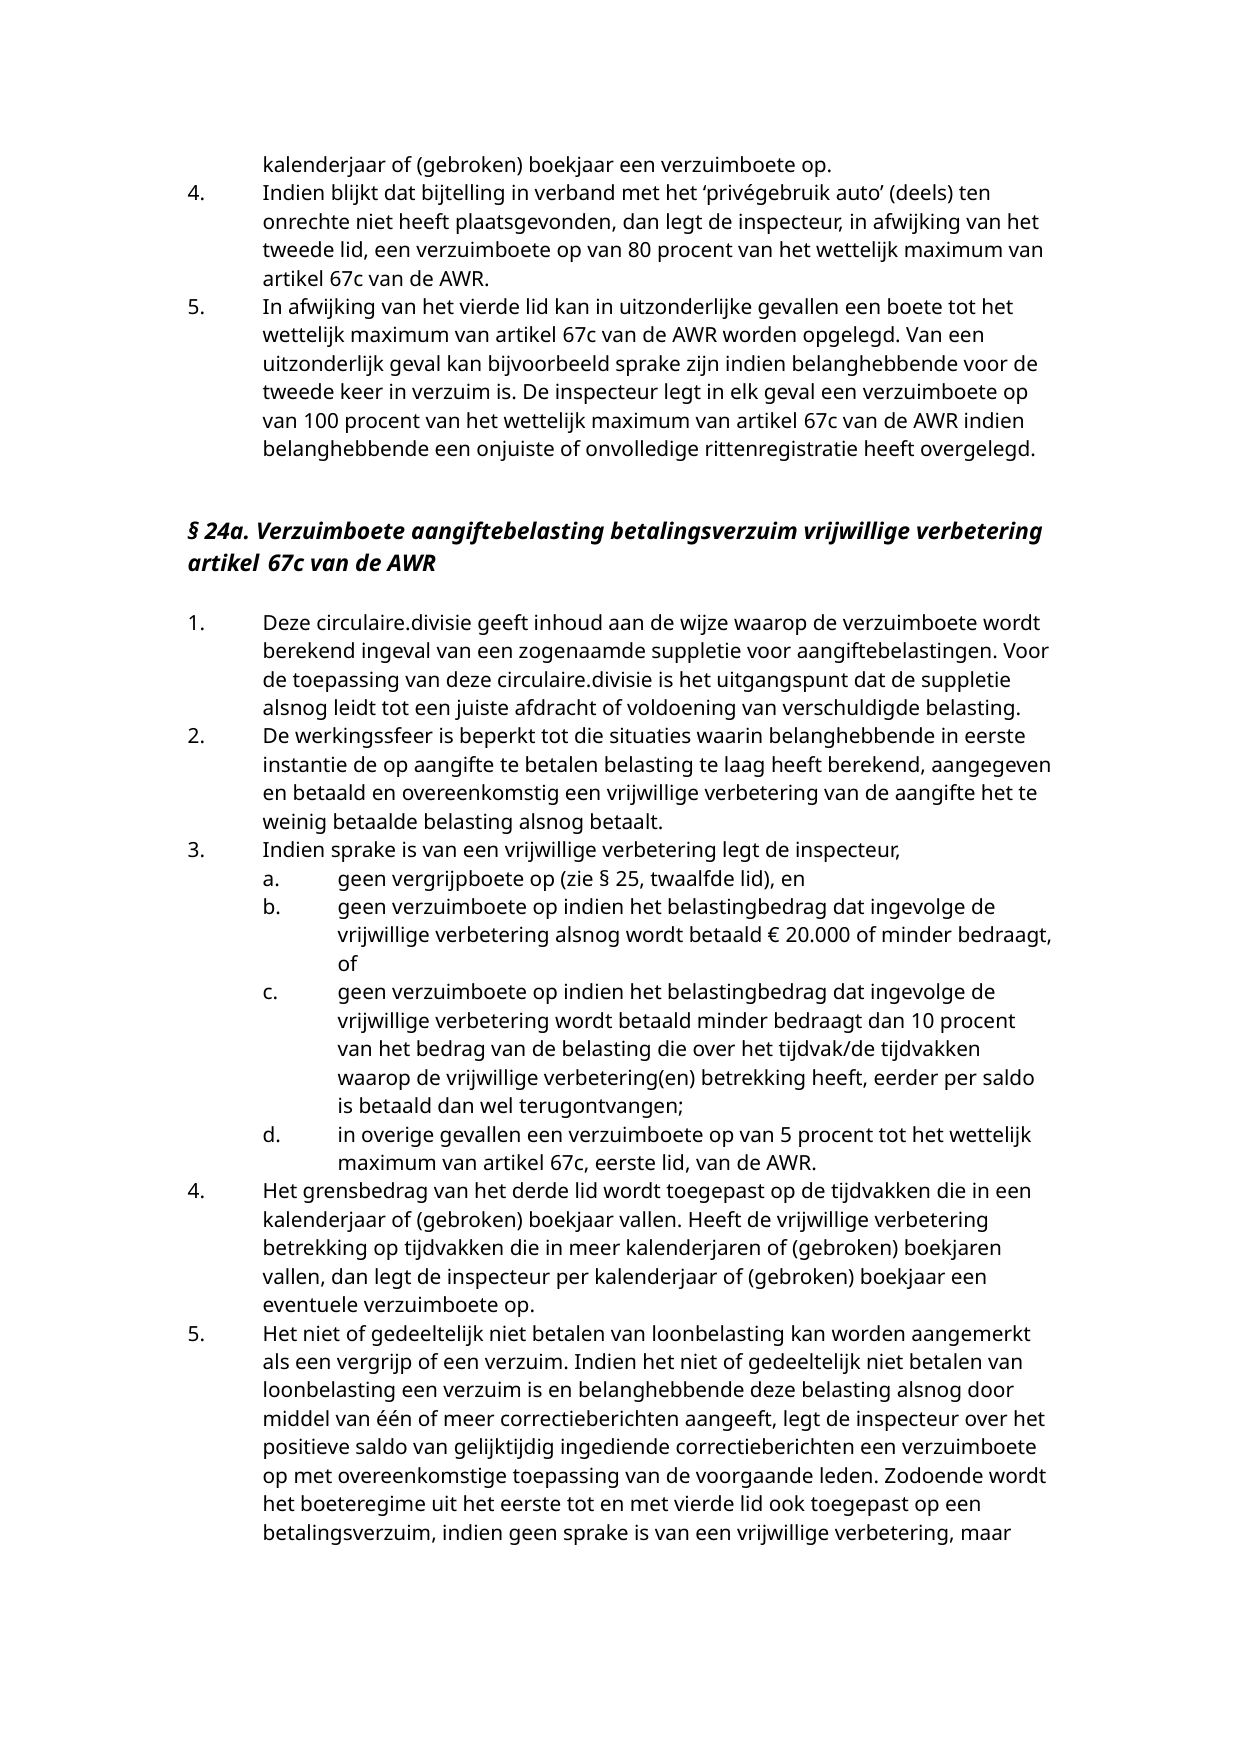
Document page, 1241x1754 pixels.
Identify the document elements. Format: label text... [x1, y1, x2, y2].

list Indien blijkt dat bijtelling in verband met het ‘privégebruik auto’ (deels) ten onrechte niet heeft plaatsgevonden, dan legt de inspecteur, in afwijking van het tweede lid, een verzuimboete op van 80 procent van het wettelijk maximum van artikel 67c van de AWR. [187, 178, 1053, 292]
list geen verzuimboete op indien het belastingbedrag dat ingevolge de vrijwillige verbetering alsnog wordt betaald € 20.000 of minder bedraagt, of [262, 892, 1053, 977]
list In afwijking van het vierde lid kan in uitzonderlijke gevallen een boete tot het wettelijk maximum van artikel 67c van de AWR worden opgelegd. Van een uitzonderlijk geval kan bijvoorbeeld sprake zijn indien belanghebbende voor de tweede keer in verzuim is. De inspecteur legt in elk geval een verzuimboete op van 100 procent van het wettelijk maximum van artikel 67c van de AWR indien belanghebbende een onjuiste of onvolledige rittenregistratie heeft overgelegd. [187, 292, 1053, 463]
list Het niet of gedeeltelijk niet betalen van loonbelasting kan worden aangemerkt als een vergrijp of een verzuim. Indien het niet of gedeeltelijk niet betalen van loonbelasting een verzuim is en belanghebbende deze belasting alsnog door middel van één of meer correctieberichten aangeeft, legt de inspecteur over het positieve saldo van gelijktijdig ingediende correctieberichten een verzuimboete op met overeenkomstige toepassing van de voorgaande leden. Zodoende wordt het boeteregime uit het eerste tot en met vierde lid ook toegepast op een betalingsverzuim, indien geen sprake is van een vrijwillige verbetering, maar [187, 1319, 1053, 1546]
list Het grensbedrag van het derde lid wordt toegepast op de tijdvakken die in een kalenderjaar of (gebroken) boekjaar vallen. Heeft de vrijwillige verbetering betrekking op tijdvakken die in meer kalenderjaren of (gebroken) boekjaren vallen, dan legt de inspecteur per kalenderjaar of (gebroken) boekjaar een eventuele verzuimboete op. [187, 1177, 1053, 1319]
list geen verzuimboete op indien het belastingbedrag dat ingevolge de vrijwillige verbetering wordt betaald minder bedraagt dan 10 procent van het bedrag van de belasting die over het tijdvak/de tijdvakken waarop de vrijwillige verbetering(en) betrekking heeft, eerder per saldo is betaald dan wel terugontvangen; [262, 977, 1053, 1120]
subtitle § 24a. Verzuimboete aangiftebelasting betalingsverzuim vrijwillige verbetering artikel 67c van de AWR [187, 515, 1053, 578]
list in overige gevallen een verzuimboete op van 5 procent tot het wettelijk maximum van artikel 67c, eerste lid, van de AWR. [262, 1120, 1053, 1177]
list De werkingssfeer is beperkt tot die situaties waarin belanghebbende in eerste instantie de op aangifte te betalen belasting te laag heeft berekend, aangegeven en betaald en overeenkomstig een vrijwillige verbetering van de aangifte het te weinig betaalde belasting alsnog betaalt. [187, 722, 1053, 835]
list kalenderjaar of (gebroken) boekjaar een verzuimboete op. [187, 150, 1053, 178]
list Indien sprake is van een vrijwillige verbetering legt de inspecteur, [187, 835, 1053, 864]
list Deze circulaire.divisie geeft inhoud aan de wijze waarop de verzuimboete wordt berekend ingeval van een zogenaamde suppletie voor aangiftebelastingen. Voor de toepassing van deze circulaire.divisie is het uitgangspunt dat de suppletie alsnog leidt tot een juiste afdracht of voldoening van verschuldigde belasting. [187, 608, 1053, 722]
list geen vergrijpboete op (zie § 25, twaalfde lid), en [262, 864, 1053, 892]
